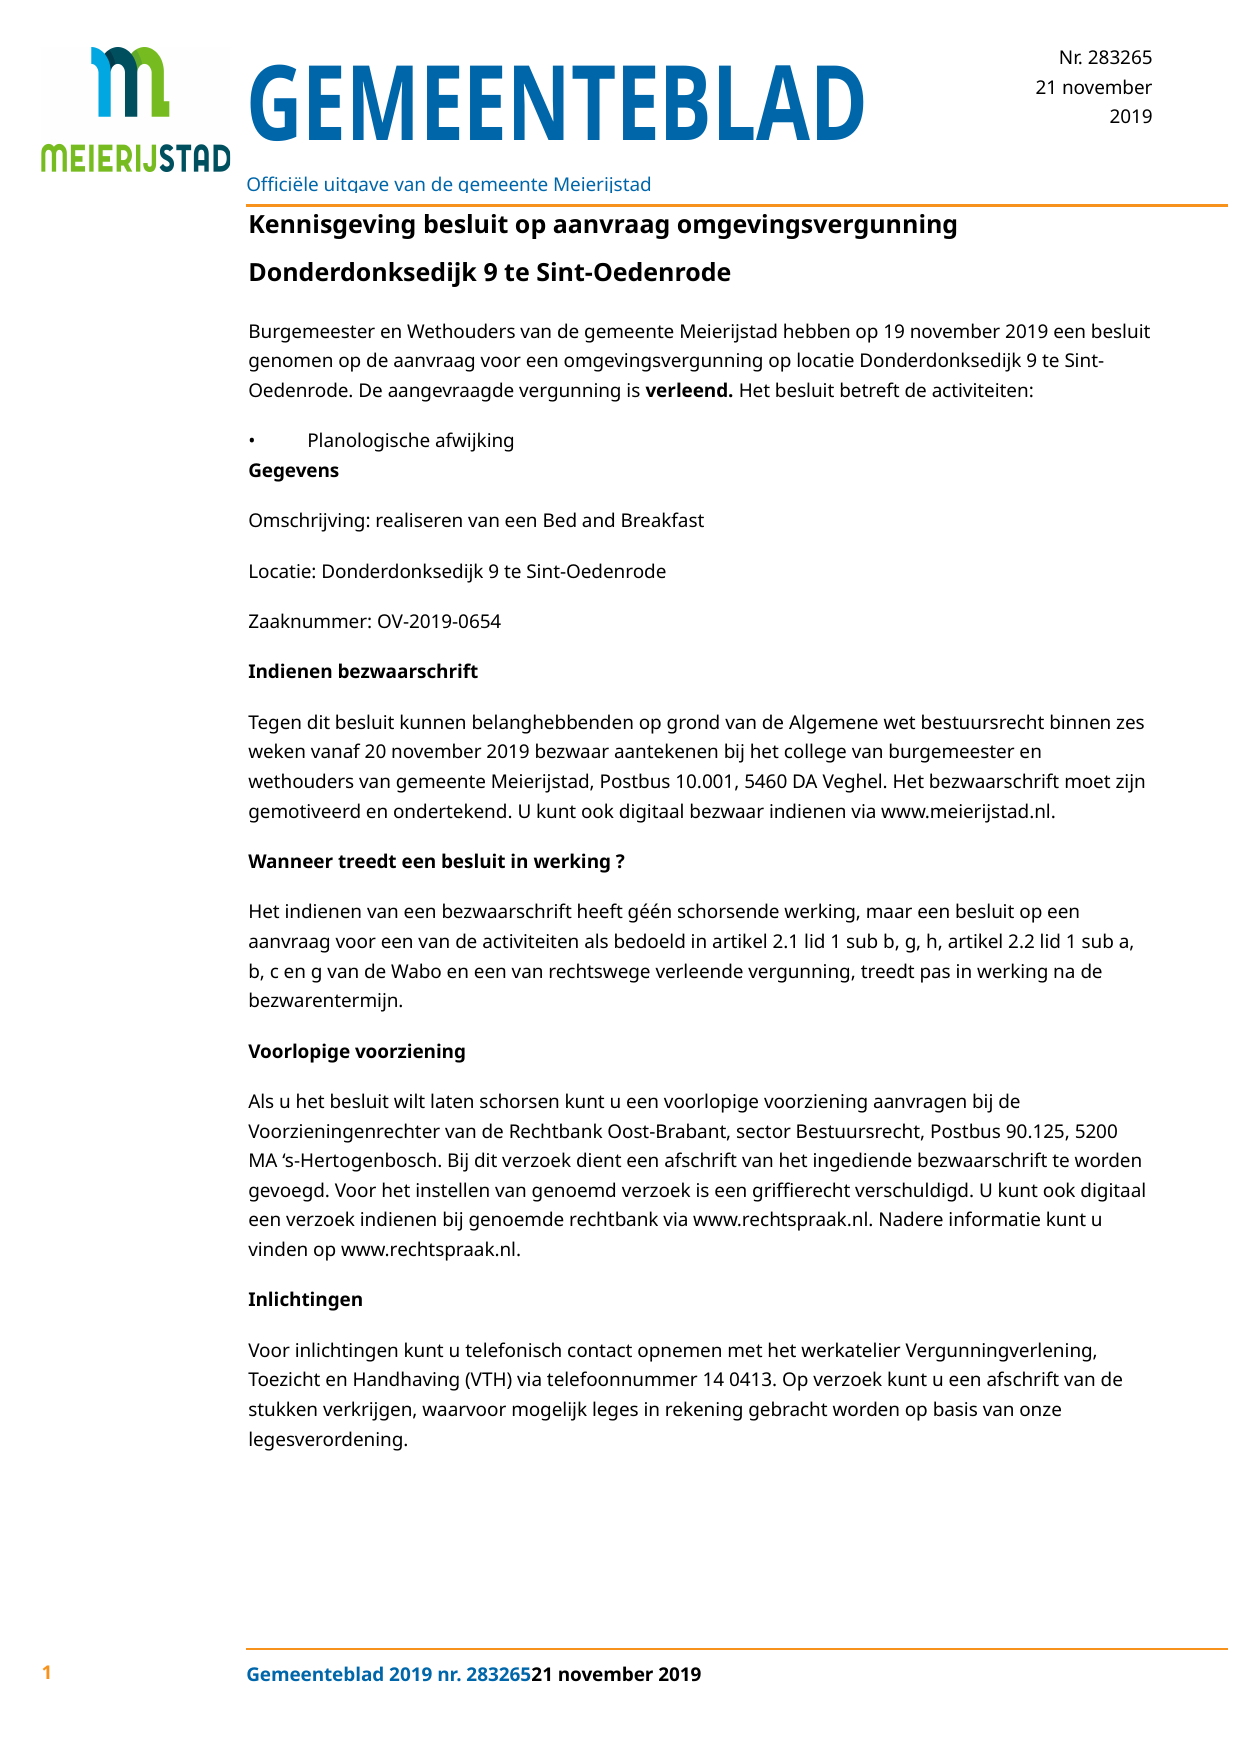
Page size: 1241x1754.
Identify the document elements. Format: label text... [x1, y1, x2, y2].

text Burgemeester en Wethouders van de gemeente Meierijstad hebben op 19 november 2019 een besluit genomen op de aanvraag voor een omgevingsvergunning op locatie Donderdonksedijk 9 te Sint-Oedenrode. De aangevraagde vergunning is verleend. Het besluit betreft de activiteiten: [248, 318, 1152, 403]
text Indienen bezwaarschrift [248, 659, 1152, 684]
text Het indienen van een bezwaarschrift heeft géén schorsende werking, maar een besluit op een aanvraag voor een van de activiteiten als bedoeld in artikel 2.1 lid 1 sub b, g, h, artikel 2.2 lid 1 sub a, b, c en g van de Wabo en een van rechtswege verleende vergunning, treedt pas in werking na de bezwarentermijn. [248, 899, 1152, 1013]
text Gegevens [248, 457, 1152, 483]
text Omschrijving: realiseren van een Bed and Breakfast [248, 507, 1152, 533]
text Inlichtingen [248, 1287, 1152, 1312]
text Kennisgeving besluit op aanvraag omgevingsvergunning Donderdonksedijk 9 te Sint-Oedenrode [248, 207, 1152, 288]
text Locatie: Donderdonksedijk 9 te Sint-Oedenrode [248, 558, 1152, 584]
text Tegen dit besluit kunnen belanghebbenden op grond van de Algemene wet bestuursrecht binnen zes weken vanaf 20 november 2019 bezwaar aantekenen bij het college van burgemeester en wethouders van gemeente Meierijstad, Postbus 10.001, 5460 DA Veghel. Het bezwaarschrift moet zijn gemotiveerd en ondertekend. U kunt ook digitaal bezwaar indienen via www.meierijstad.nl. [248, 709, 1152, 824]
list Planologische afwijking [248, 427, 1152, 453]
text Als u het besluit wilt laten schorsen kunt u een voorlopige voorziening aanvragen bij de Voorzieningenrechter van de Rechtbank Oost-Brabant, sector Bestuursrecht, Postbus 90.125, 5200 MA ‘s-Hertogenbosch. Bij dit verzoek dient een afschrift van het ingediende bezwaarschrift te worden gevoegd. Voor het instellen van genoemd verzoek is een griffierecht verschuldigd. U kunt ook digitaal een verzoek indienen bij genoemde rechtbank via www.rechtspraak.nl. Nadere informatie kunt u vinden op www.rechtspraak.nl. [248, 1088, 1152, 1262]
text Voor inlichtingen kunt u telefonisch contact opnemen met het werkatelier Vergunningverlening, Toezicht en Handhaving (VTH) via telefoonnummer 14 0413. Op verzoek kunt u een afschrift van de stukken verkrijgen, waarvoor mogelijk leges in rekening gebracht worden op basis van onze legesverordening. [248, 1337, 1152, 1452]
picture [41, 47, 231, 172]
text Wanneer treedt een besluit in werking ? [248, 848, 1152, 874]
text Voorlopige voorziening [248, 1038, 1152, 1064]
text Zaaknummer: OV-2019-0654 [248, 608, 1152, 634]
